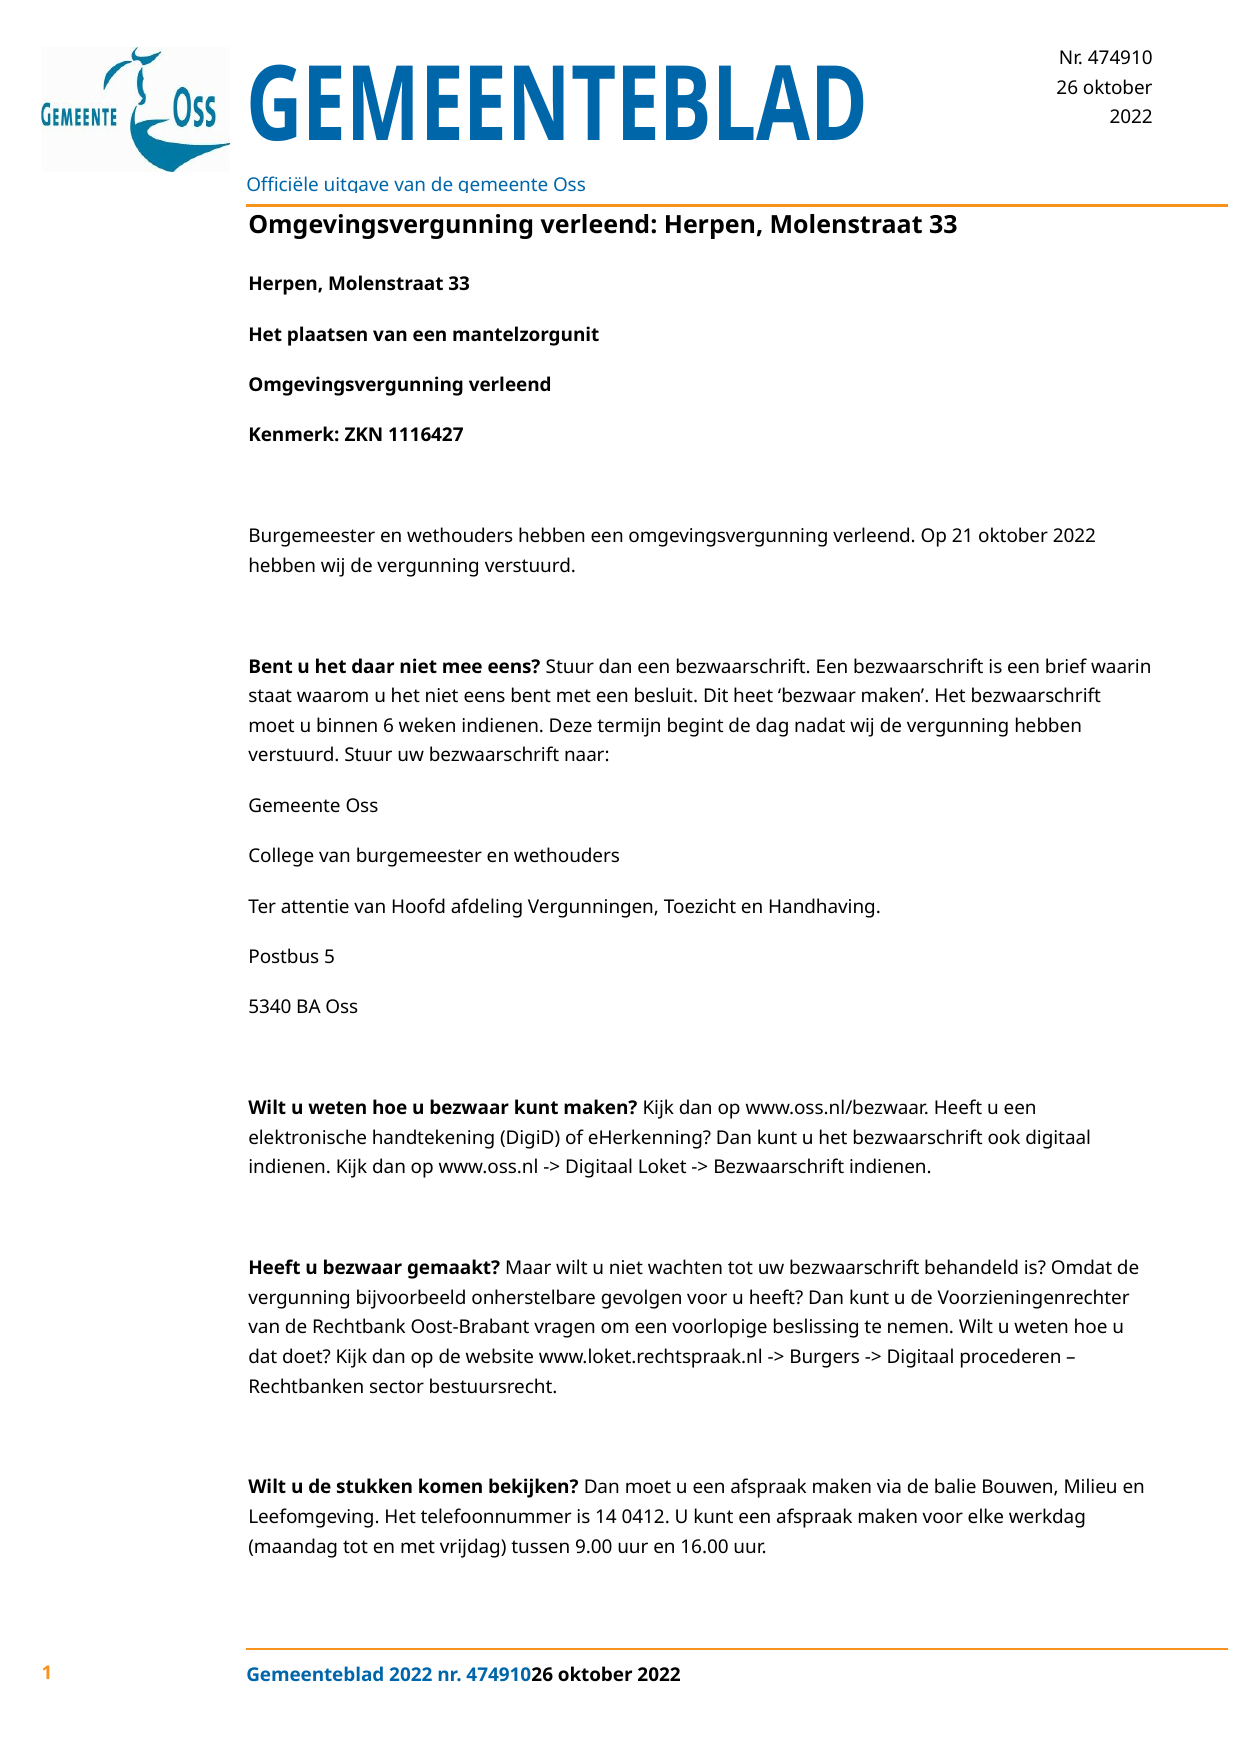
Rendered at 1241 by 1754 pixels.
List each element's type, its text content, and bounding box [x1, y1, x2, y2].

picture [41, 47, 231, 172]
text Kenmerk: ZKN 1116427 [248, 422, 1152, 447]
text College van burgemeester en wethouders [248, 842, 1152, 868]
text Herpen, Molenstraat 33 [248, 270, 1152, 296]
text Postbus 5 [248, 943, 1152, 969]
text 5340 BA Oss [248, 994, 1152, 1019]
text Wilt u weten hoe u bezwaar kunt maken? Kijk dan op www.oss.nl/bezwaar. Heeft u een elektronische handtekening (DigiD) of eHerkenning? Dan kunt u het bezwaarschrift ook digitaal indienen. Kijk dan op www.oss.nl -> Digitaal Loket -> Bezwaarschrift indienen. [248, 1094, 1152, 1179]
text Heeft u bezwaar gemaakt? Maar wilt u niet wachten tot uw bezwaarschrift behandeld is? Omdat de vergunning bijvoorbeeld onherstelbare gevolgen voor u heeft? Dan kunt u de Voorzieningenrechter van de Rechtbank Oost-Brabant vragen om een voorlopige beslissing te nemen. Wilt u weten hoe u dat doet? Kijk dan op de website www.loket.rechtspraak.nl -> Burgers -> Digitaal procederen – Rechtbanken sector bestuursrecht. [248, 1254, 1152, 1398]
text Bent u het daar niet mee eens? Stuur dan een bezwaarschrift. Een bezwaarschrift is een brief waarin staat waarom u het niet eens bent met een besluit. Dit heet ‘bezwaar maken’. Het bezwaarschrift moet u binnen 6 weken indienen. Deze termijn begint de dag nadat wij de vergunning hebben verstuurd. Stuur uw bezwaarschrift naar: [248, 653, 1152, 767]
text Omgevingsvergunning verleend [248, 371, 1152, 397]
text Gemeente Oss [248, 792, 1152, 818]
text Het plaatsen van een mantelzorgunit [248, 321, 1152, 346]
text Wilt u de stukken komen bekijken? Dan moet u een afspraak maken via de balie Bouwen, Milieu en Leefomgeving. Het telefoonnummer is 14 0412. U kunt een afspraak maken voor elke werkdag (maandag tot en met vrijdag) tussen 9.00 uur en 16.00 uur. [248, 1474, 1152, 1558]
text Ter attentie van Hoofd afdeling Vergunningen, Toezicht en Handhaving. [248, 893, 1152, 918]
text Omgevingsvergunning verleend: Herpen, Molenstraat 33 [248, 207, 1152, 241]
text Burgemeester en wethouders hebben een omgevingsvergunning verleend. Op 21 oktober 2022 hebben wij de vergunning verstuurd. [248, 522, 1152, 578]
